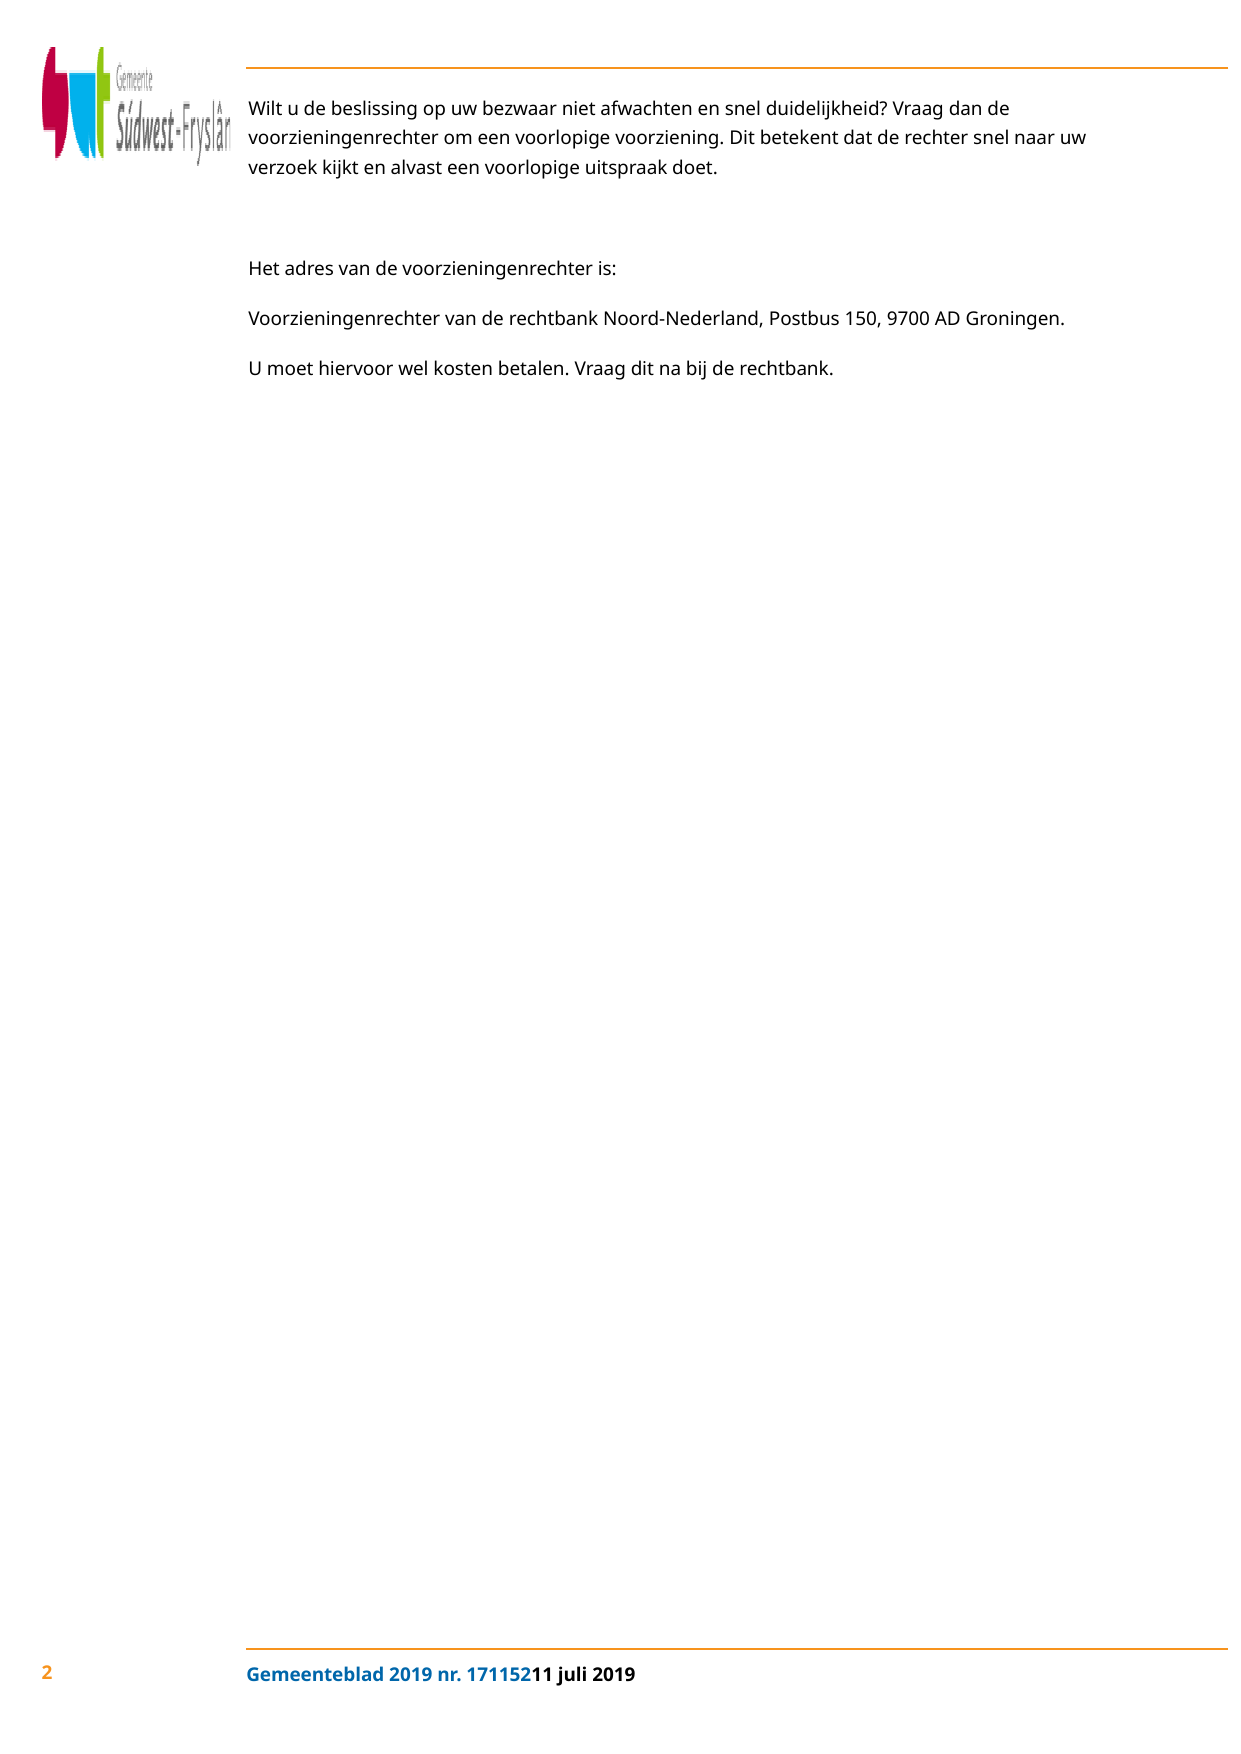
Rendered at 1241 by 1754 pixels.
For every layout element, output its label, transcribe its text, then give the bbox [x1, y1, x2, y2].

text Voorzieningenrechter van de rechtbank Noord-Nederland, Postbus 150, 9700 AD Groningen. [248, 305, 1152, 331]
picture [41, 47, 231, 172]
text U moet hiervoor wel kosten betalen. Vraag dit na bij de rechtbank. [248, 356, 1152, 381]
text Wilt u de beslissing op uw bezwaar niet afwachten en snel duidelijkheid? Vraag dan de voorzieningenrechter om een voorlopige voorziening. Dit betekent dat de rechter snel naar uw verzoek kijkt en alvast een voorlopige uitspraak doet. [248, 95, 1152, 180]
text Het adres van de voorzieningenrechter is: [248, 255, 1152, 281]
